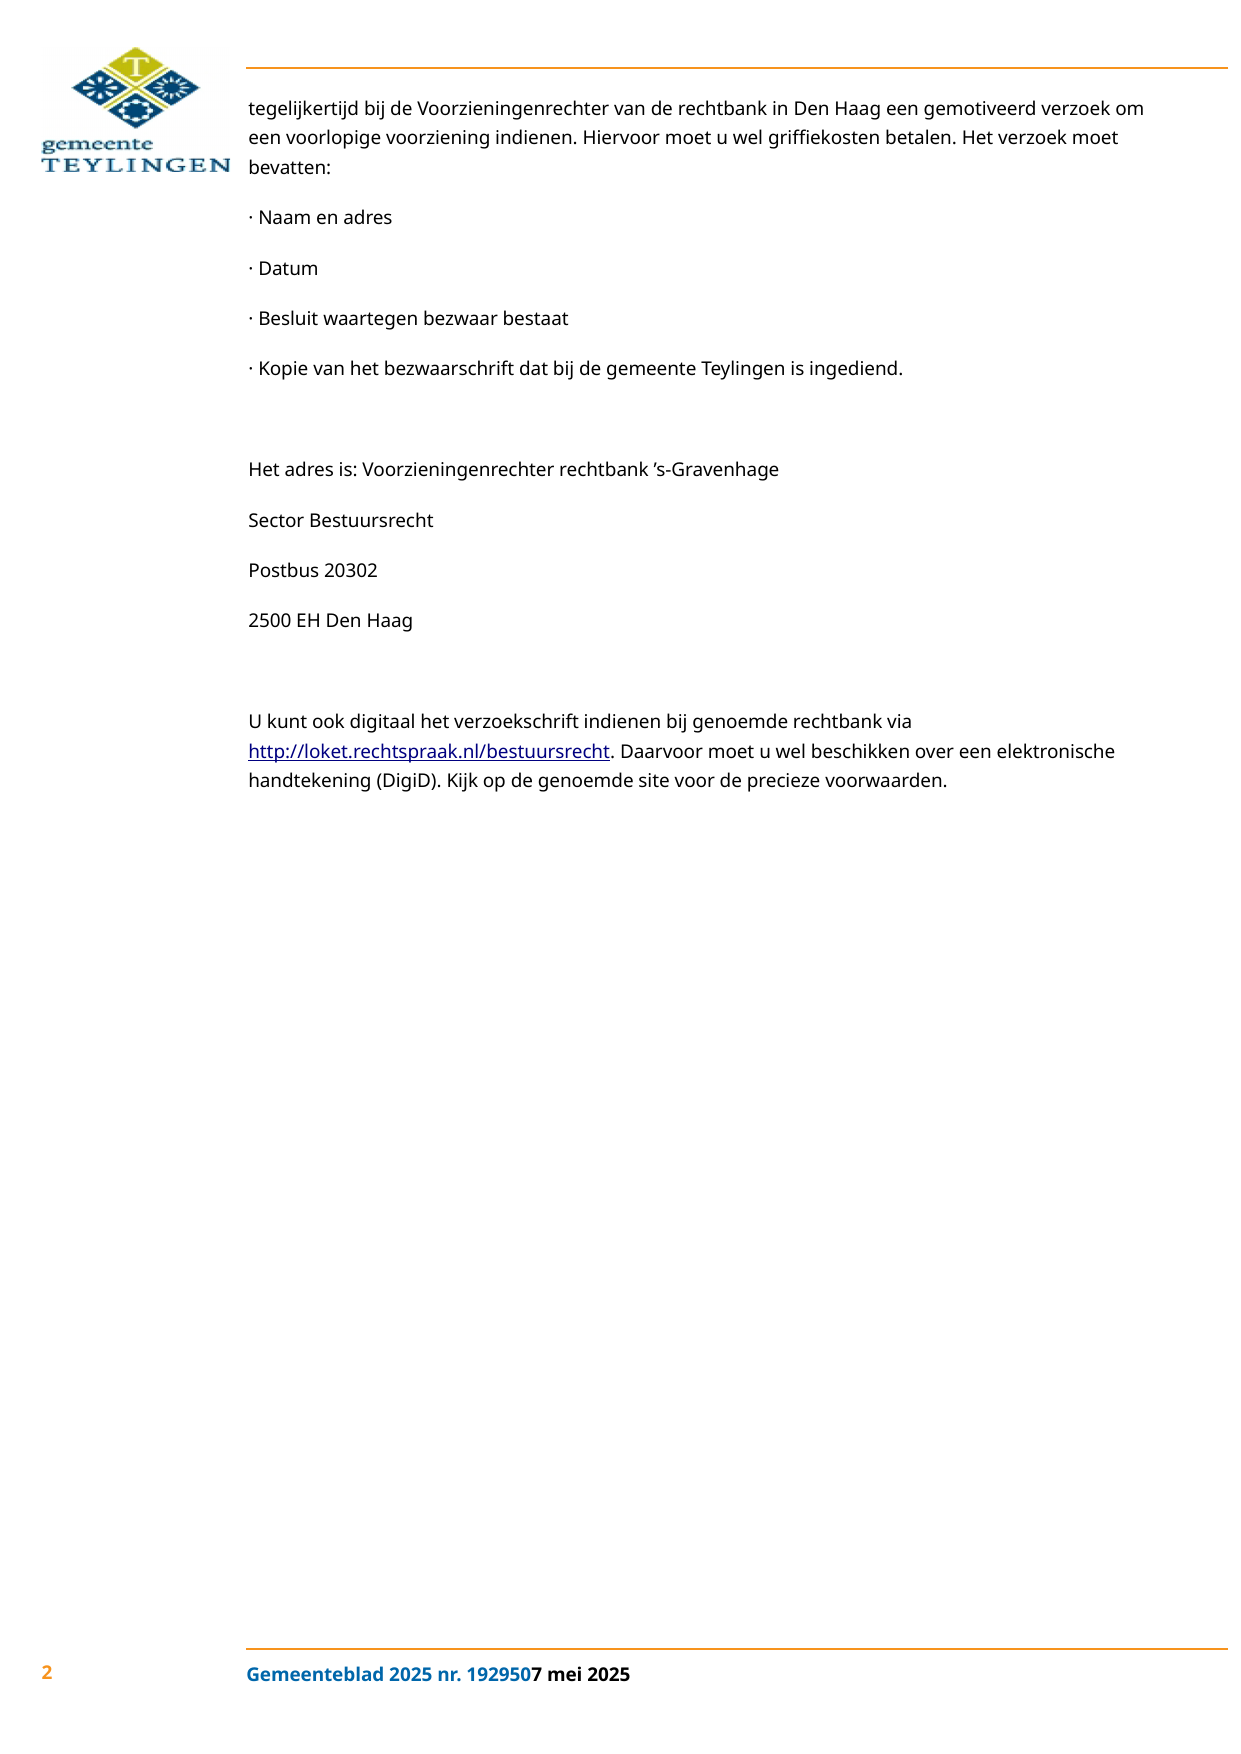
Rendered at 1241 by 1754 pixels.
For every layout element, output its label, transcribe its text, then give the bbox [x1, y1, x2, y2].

text Postbus 20302 [248, 557, 1152, 583]
text 2500 EH Den Haag [248, 608, 1152, 633]
text · Besluit waartegen bezwaar bestaat [248, 305, 1152, 331]
text · Kopie van het bezwaarschrift dat bij de gemeente Teylingen is ingediend. [248, 356, 1152, 381]
text U kunt ook digitaal het verzoekschrift indienen bij genoemde rechtbank via http://loket.rechtspraak.nl/bestuursrecht. Daarvoor moet u wel beschikken over een elektronische handtekening (DigiD). Kijk op de genoemde site voor de precieze voorwaarden. [248, 708, 1152, 793]
text Sector Bestuursrecht [248, 507, 1152, 533]
text tegelijkertijd bij de Voorzieningenrechter van de rechtbank in Den Haag een gemotiveerd verzoek om een voorlopige voorziening indienen. Hiervoor moet u wel griffiekosten betalen. Het verzoek moet bevatten: [248, 95, 1152, 180]
text · Datum [248, 255, 1152, 281]
picture [41, 47, 231, 172]
text Het adres is: Voorzieningenrechter rechtbank ’s-Gravenhage [248, 456, 1152, 482]
text · Naam en adres [248, 204, 1152, 230]
